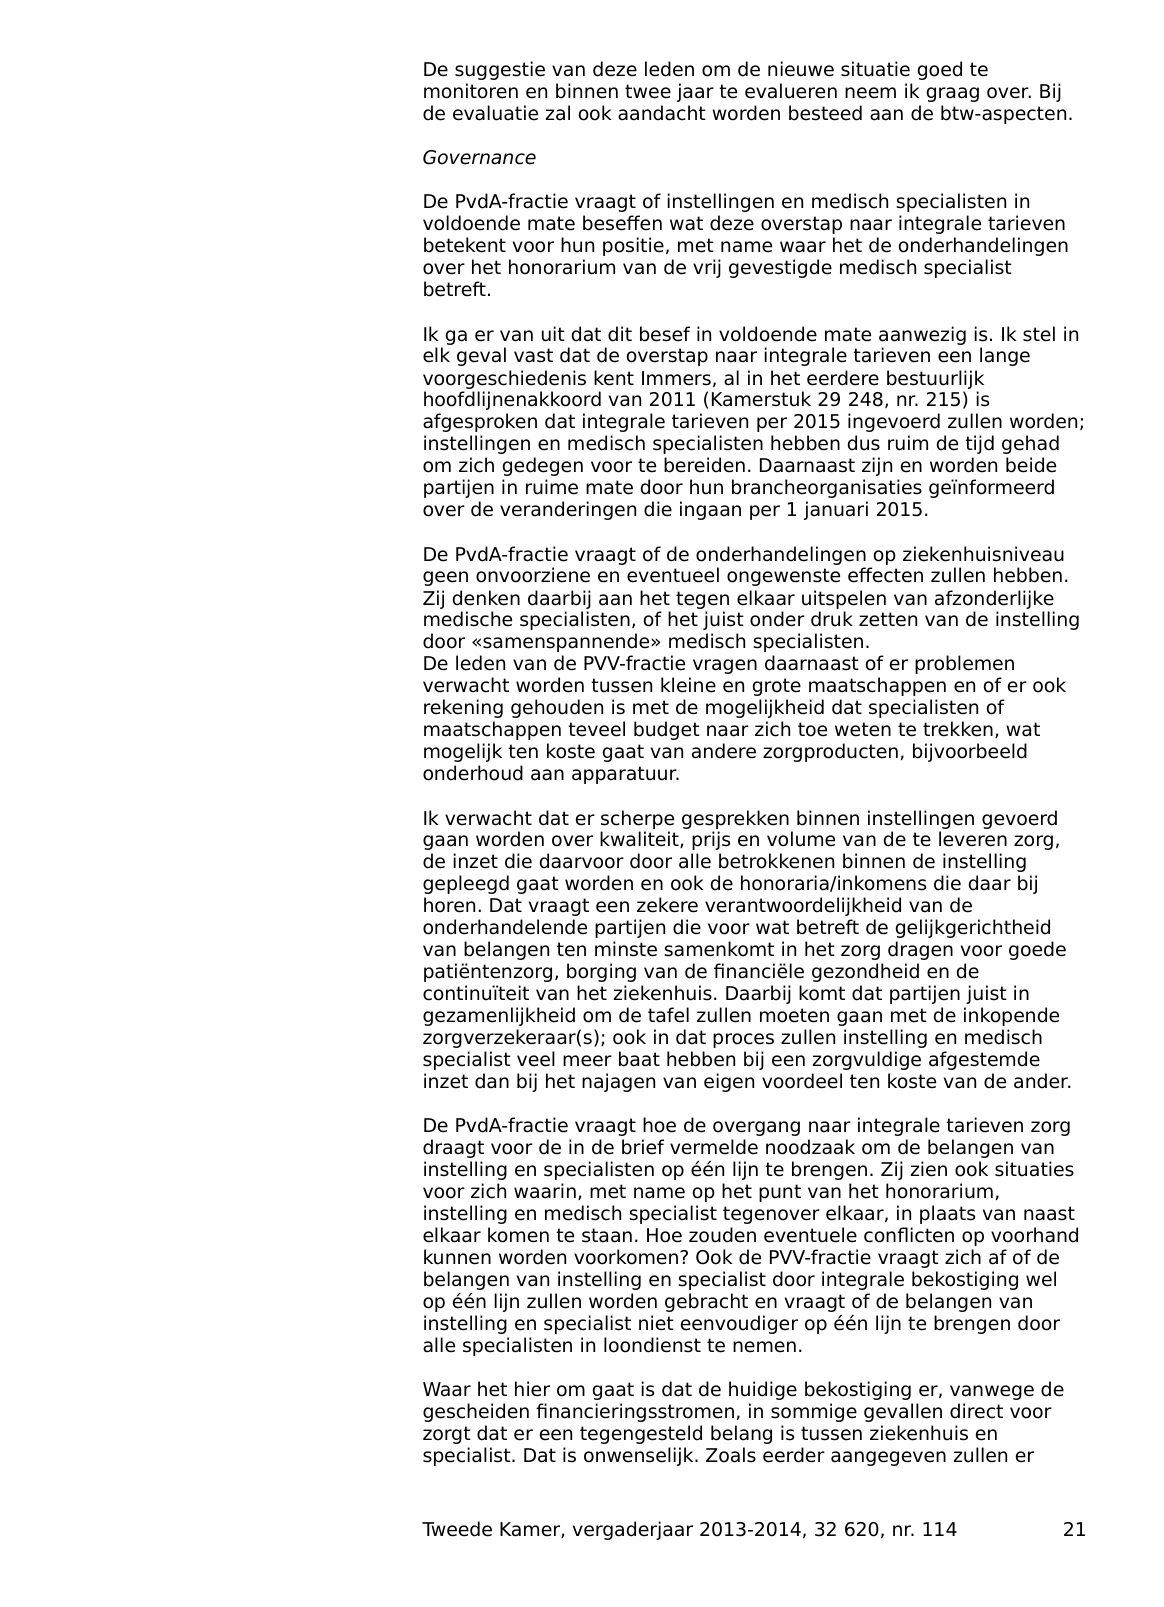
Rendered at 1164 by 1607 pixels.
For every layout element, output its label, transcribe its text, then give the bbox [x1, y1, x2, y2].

text De PvdA-fractie vraagt of de onderhandelingen op ziekenhuisniveau geen onvoorziene en eventueel ongewenste effecten zullen hebben. Zij denken daarbij aan het tegen elkaar uitspelen van afzonderlijke medische specialisten, of het juist onder druk zetten van de instelling door «samenspannende» medisch specialisten. [422, 543, 1087, 653]
text De leden van de PVV-fractie vragen daarnaast of er problemen verwacht worden tussen kleine en grote maatschappen en of er ook rekening gehouden is met de mogelijkheid dat specialisten of maatschappen teveel budget naar zich toe weten te trekken, wat mogelijk ten koste gaat van andere zorgproducten, bijvoorbeeld onderhoud aan apparatuur. [422, 653, 1087, 785]
text Waar het hier om gaat is dat de huidige bekostiging er, vanwege de gescheiden financieringsstromen, in sommige gevallen direct voor zorgt dat er een tegengesteld belang is tussen ziekenhuis en specialist. Dat is onwenselijk. Zoals eerder aangegeven zullen er [422, 1379, 1087, 1467]
text De suggestie van deze leden om de nieuwe situatie goed te monitoren en binnen twee jaar te evalueren neem ik graag over. Bij de evaluatie zal ook aandacht worden besteed aan de btw-aspecten. [422, 59, 1087, 125]
text De PvdA-fractie vraagt of instellingen en medisch specialisten in voldoende mate beseffen wat deze overstap naar integrale tarieven betekent voor hun positie, met name waar het de onderhandelingen over het honorarium van de vrij gevestigde medisch specialist betreft. [422, 191, 1087, 301]
text Ik ga er van uit dat dit besef in voldoende mate aanwezig is. Ik stel in elk geval vast dat de overstap naar integrale tarieven een lange voorgeschiedenis kent Immers, al in het eerdere bestuurlijk hoofdlijnenakkoord van 2011 (Kamerstuk 29 248, nr. 215) is afgesproken dat integrale tarieven per 2015 ingevoerd zullen worden; instellingen en medisch specialisten hebben dus ruim de tijd gehad om zich gedegen voor te bereiden. Daarnaast zijn en worden beide partijen in ruime mate door hun brancheorganisaties geïnformeerd over de veranderingen die ingaan per 1 januari 2015. [422, 323, 1087, 521]
subtitle Governance [422, 147, 1087, 169]
text De PvdA-fractie vraagt hoe de overgang naar integrale tarieven zorg draagt voor de in de brief vermelde noodzaak om de belangen van instelling en specialisten op één lijn te brengen. Zij zien ook situaties voor zich waarin, met name op het punt van het honorarium, instelling en medisch specialist tegenover elkaar, in plaats van naast elkaar komen te staan. Hoe zouden eventuele conflicten op voorhand kunnen worden voorkomen? Ook de PVV-fractie vraagt zich af of de belangen van instelling en specialist door integrale bekostiging wel op één lijn zullen worden gebracht en vraagt of de belangen van instelling en specialist niet eenvoudiger op één lijn te brengen door alle specialisten in loondienst te nemen. [422, 1115, 1087, 1357]
text Ik verwacht dat er scherpe gesprekken binnen instellingen gevoerd gaan worden over kwaliteit, prijs en volume van de te leveren zorg, de inzet die daarvoor door alle betrokkenen binnen de instelling gepleegd gaat worden en ook de honoraria/inkomens die daar bij horen. Dat vraagt een zekere verantwoordelijkheid van de onderhandelende partijen die voor wat betreft de gelijkgerichtheid van belangen ten minste samenkomt in het zorg dragen voor goede patiëntenzorg, borging van de financiële gezondheid en de continuïteit van het ziekenhuis. Daarbij komt dat partijen juist in gezamenlijkheid om de tafel zullen moeten gaan met de inkopende zorgverzekeraar(s); ook in dat proces zullen instelling en medisch specialist veel meer baat hebben bij een zorgvuldige afgestemde inzet dan bij het najagen van eigen voordeel ten koste van de ander. [422, 807, 1087, 1093]
